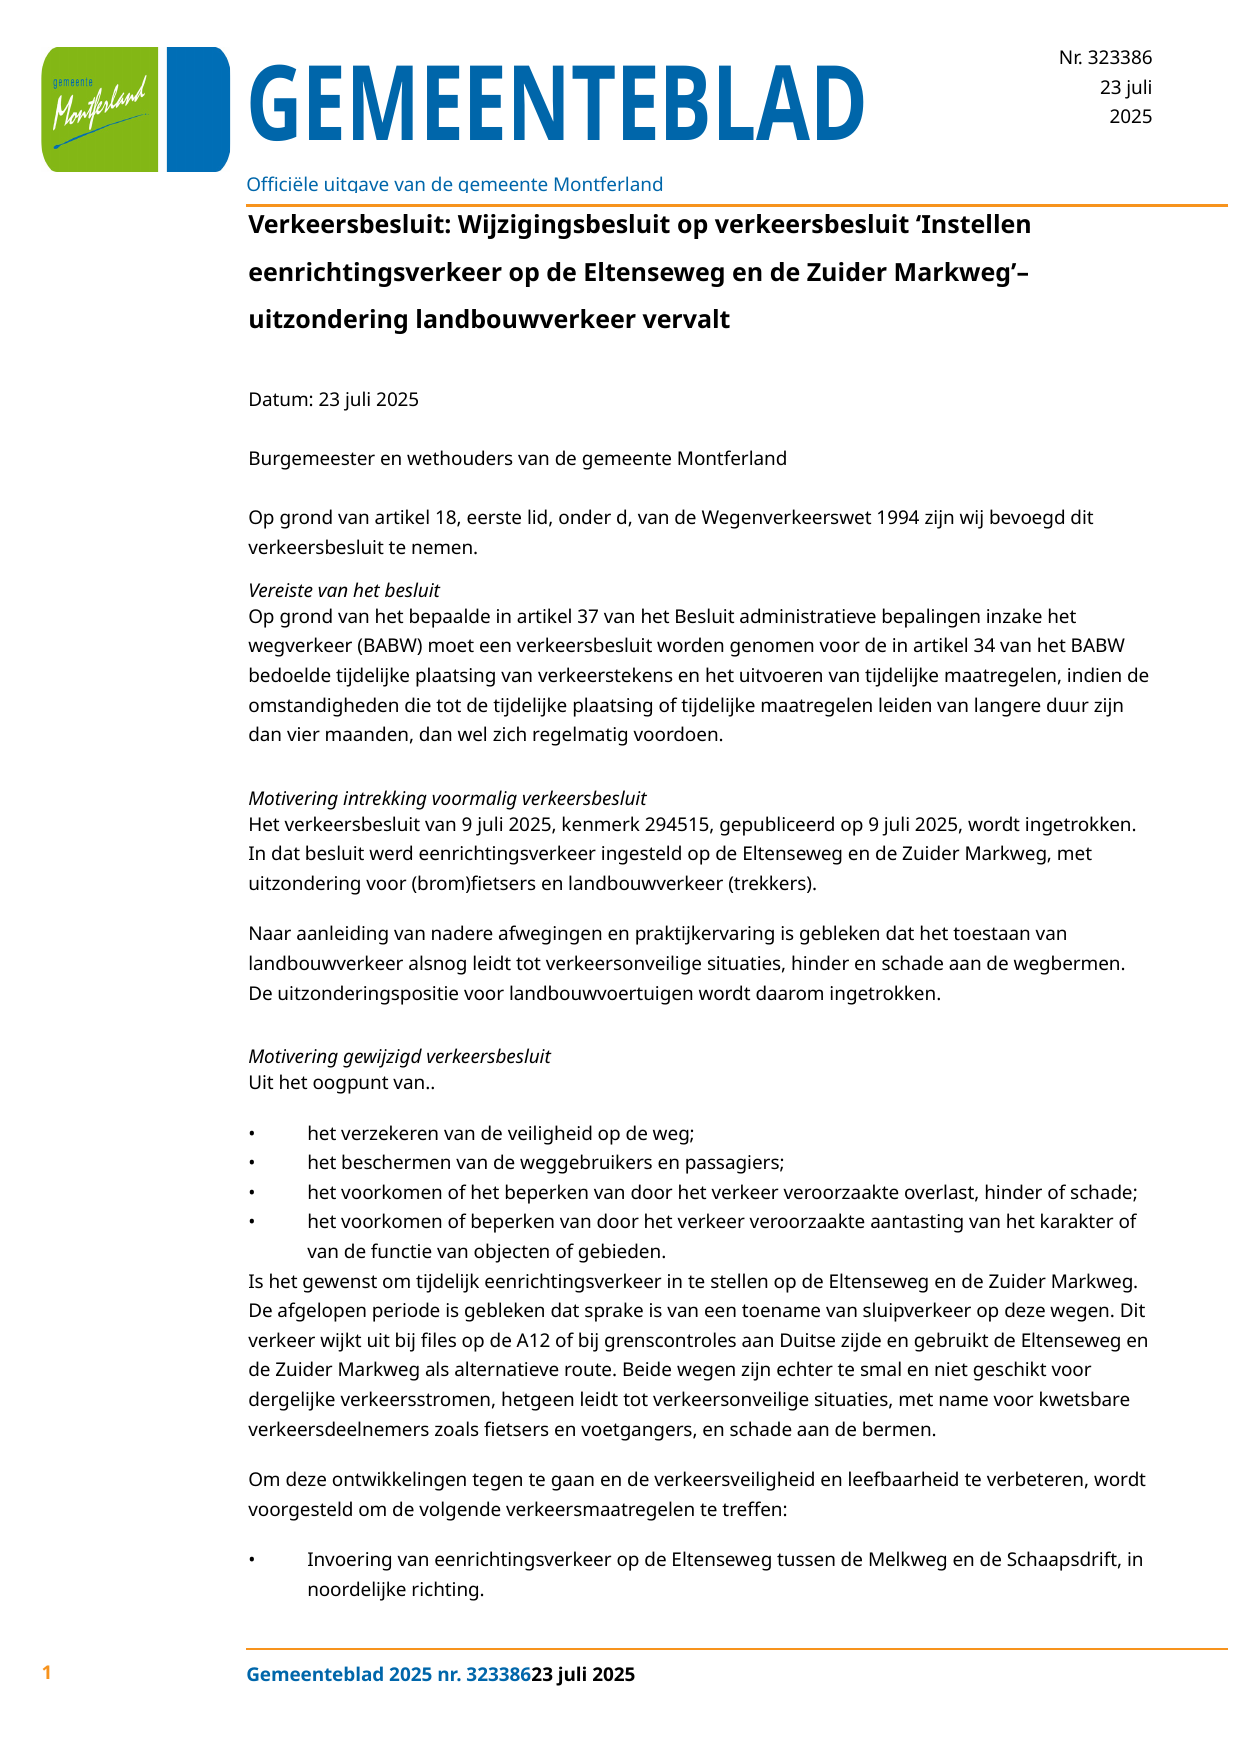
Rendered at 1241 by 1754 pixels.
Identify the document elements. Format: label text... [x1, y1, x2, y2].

text Motivering intrekking voormalig verkeersbesluit [248, 785, 1152, 811]
picture [41, 47, 231, 172]
text Naar aanleiding van nadere afwegingen en praktijkervaring is gebleken dat het toestaan van landbouwverkeer alsnog leidt tot verkeersonveilige situaties, hinder en schade aan de wegbermen. De uitzonderingspositie voor landbouwvoertuigen wordt daarom ingetrokken. [248, 921, 1152, 1006]
text Op grond van het bepaalde in artikel 37 van het Besluit administratieve bepalingen inzake het wegverkeer (BABW) moet een verkeersbesluit worden genomen voor de in artikel 34 van het BABW bedoelde tijdelijke plaatsing van verkeerstekens en het uitvoeren van tijdelijke maatregelen, indien de omstandigheden die tot de tijdelijke plaatsing of tijdelijke maatregelen leiden van langere duur zijn dan vier maanden, dan wel zich regelmatig voordoen. [248, 603, 1152, 747]
list het voorkomen of het beperken van door het verkeer veroorzaakte overlast, hinder of schade; [248, 1179, 1152, 1205]
text Het verkeersbesluit van 9 juli 2025, kenmerk 294515, gepubliceerd op 9 juli 2025, wordt ingetrokken. In dat besluit werd eenrichtingsverkeer ingesteld op de Eltenseweg en de Zuider Markweg, met uitzondering voor (brom)fietsers en landbouwverkeer (trekkers). [248, 811, 1152, 896]
text Op grond van artikel 18, eerste lid, onder d, van de Wegenverkeerswet 1994 zijn wij bevoegd dit verkeersbesluit te nemen. [248, 504, 1152, 560]
text Uit het oogpunt van.. [248, 1069, 1152, 1095]
list het beschermen van de weggebruikers en passagiers; [248, 1149, 1152, 1175]
list het verzekeren van de veiligheid op de weg; [248, 1120, 1152, 1146]
text Verkeersbesluit: Wijzigingsbesluit op verkeersbesluit ‘Instellen eenrichtingsverkeer op de Eltenseweg en de Zuider Markweg’– uitzondering landbouwverkeer vervalt [248, 207, 1152, 336]
list het voorkomen of beperken van door het verkeer veroorzaakte aantasting van het karakter of van de functie van objecten of gebieden. [248, 1209, 1152, 1264]
text Vereiste van het besluit [248, 577, 1152, 603]
text Is het gewenst om tijdelijk eenrichtingsverkeer in te stellen op de Eltenseweg en de Zuider Markweg. De afgelopen periode is gebleken dat sprake is van een toename van sluipverkeer op deze wegen. Dit verkeer wijkt uit bij files op de A12 of bij grenscontroles aan Duitse zijde en gebruikt de Eltenseweg en de Zuider Markweg als alternatieve route. Beide wegen zijn echter te smal en niet geschikt voor dergelijke verkeersstromen, hetgeen leidt tot verkeersonveilige situaties, met name voor kwetsbare verkeersdeelnemers zoals fietsers en voetgangers, en schade aan de bermen. [248, 1268, 1152, 1441]
text Om deze ontwikkelingen tegen te gaan en de verkeersveiligheid en leefbaarheid te verbeteren, wordt voorgesteld om de volgende verkeersmaatregelen te treffen: [248, 1466, 1152, 1521]
list Invoering van eenrichtingsverkeer op de Eltenseweg tussen de Melkweg en de Schaapsdrift, in noordelijke richting. [248, 1546, 1152, 1601]
text Burgemeester en wethouders van de gemeente Montferland [248, 445, 1152, 471]
text Datum: 23 juli 2025 [248, 386, 1152, 412]
text Motivering gewijzigd verkeersbesluit [248, 1044, 1152, 1069]
